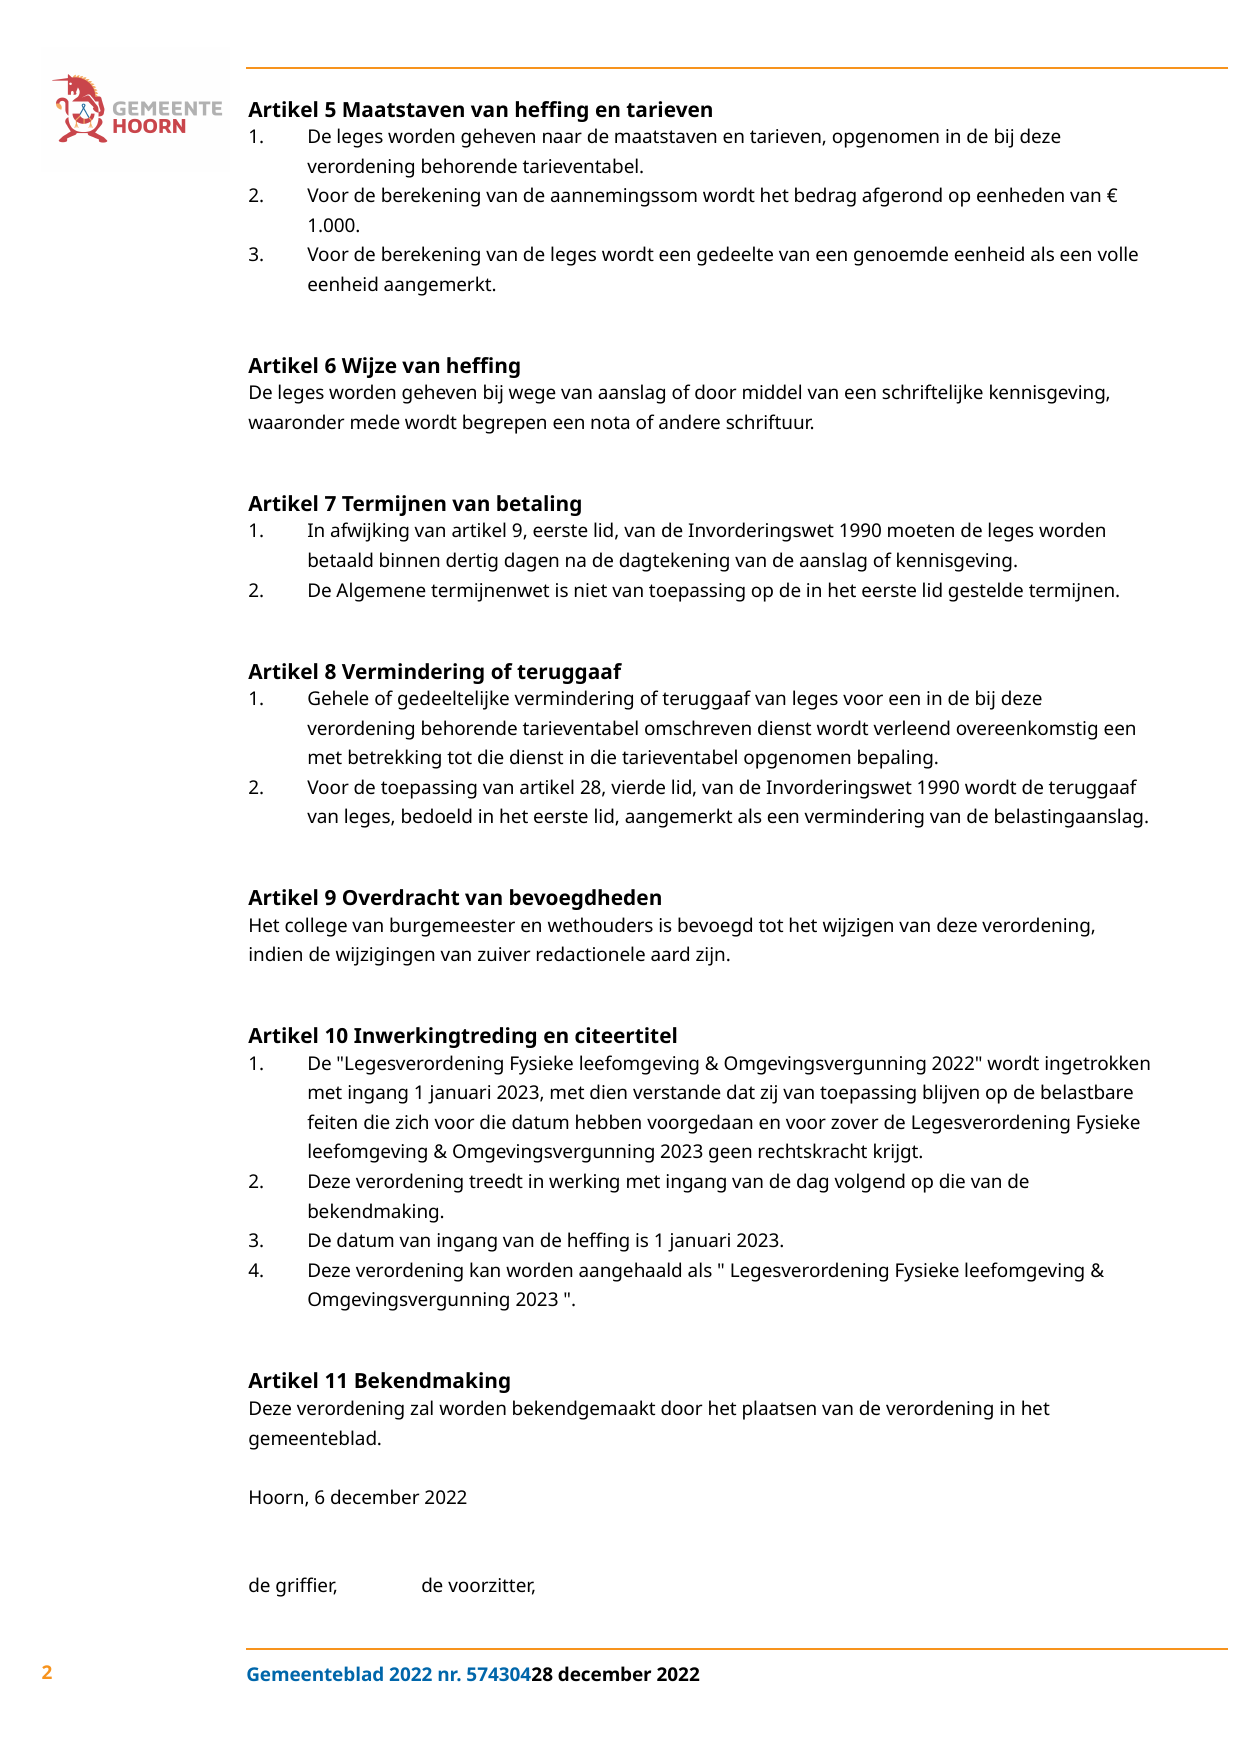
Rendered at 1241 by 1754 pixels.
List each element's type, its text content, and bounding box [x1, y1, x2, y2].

list De Algemene termijnenwet is niet van toepassing op de in het eerste lid gestelde termijnen. [248, 577, 1152, 602]
list Voor de berekening van de leges wordt een gedeelte van een genoemde eenheid als een volle eenheid aangemerkt. [248, 242, 1152, 297]
text Artikel 7 Termijnen van betaling [248, 489, 1152, 518]
text De leges worden geheven bij wege van aanslag of door middel van een schriftelijke kennisgeving, waaronder mede wordt begrepen een nota of andere schriftuur. [248, 379, 1152, 435]
list De leges worden geheven naar de maatstaven en tarieven, opgenomen in de bij deze verordening behorende tarieventabel. [248, 123, 1152, 178]
list In afwijking van artikel 9, eerste lid, van de Invorderingswet 1990 moeten de leges worden betaald binnen dertig dagen na de dagtekening van de aanslag of kennisgeving. [248, 518, 1152, 573]
list Voor de berekening van de aannemingssom wordt het bedrag afgerond op eenheden van € 1.000. [248, 182, 1152, 238]
list De datum van ingang van de heffing is 1 januari 2023. [248, 1227, 1152, 1253]
text Artikel 5 Maatstaven van heffing en tarieven [248, 95, 1152, 123]
text Het college van burgemeester en wethouders is bevoegd tot het wijzigen van deze verordening, indien de wijzigingen van zuiver redactionele aard zijn. [248, 912, 1152, 967]
text Artikel 10 Inwerkingtreding en citeertitel [248, 1022, 1152, 1050]
list De "Legesverordening Fysieke leefomgeving & Omgevingsvergunning 2022" wordt ingetrokken met ingang 1 januari 2023, met dien verstande dat zij van toepassing blijven op de belastbare feiten die zich voor die datum hebben voorgedaan en voor zover de Legesverordening Fysieke leefomgeving & Omgevingsvergunning 2023 geen rechtskracht krijgt. [248, 1050, 1152, 1164]
list Voor de toepassing van artikel 28, vierde lid, van de Invorderingswet 1990 wordt de teruggaaf van leges, bedoeld in het eerste lid, aangemerkt als een vermindering van de belastingaanslag. [248, 774, 1152, 829]
text Deze verordening zal worden bekendgemaakt door het plaatsen van de verordening in het gemeenteblad. [248, 1395, 1152, 1450]
picture [41, 47, 231, 172]
text Artikel 9 Overdracht van bevoegdheden [248, 883, 1152, 912]
list Deze verordening treedt in werking met ingang van de dag volgend op die van de bekendmaking. [248, 1168, 1152, 1224]
text Artikel 11 Bekendmaking [248, 1367, 1152, 1395]
list Deze verordening kan worden aangehaald als " Legesverordening Fysieke leefomgeving & Omgevingsvergunning 2023 ". [248, 1257, 1152, 1312]
list Gehele of gedeeltelijke vermindering of teruggaaf van leges voor een in de bij deze verordening behorende tarieventabel omschreven dienst wordt verleend overeenkomstig een met betrekking tot die dienst in die tarieventabel opgenomen bepaling. [248, 685, 1152, 770]
text Hoorn, 6 december 2022 [248, 1484, 1152, 1509]
text Artikel 8 Vermindering of teruggaaf [248, 657, 1152, 685]
text de griffier, de voorzitter, [248, 1573, 1152, 1598]
text Artikel 6 Wijze van heffing [248, 351, 1152, 379]
